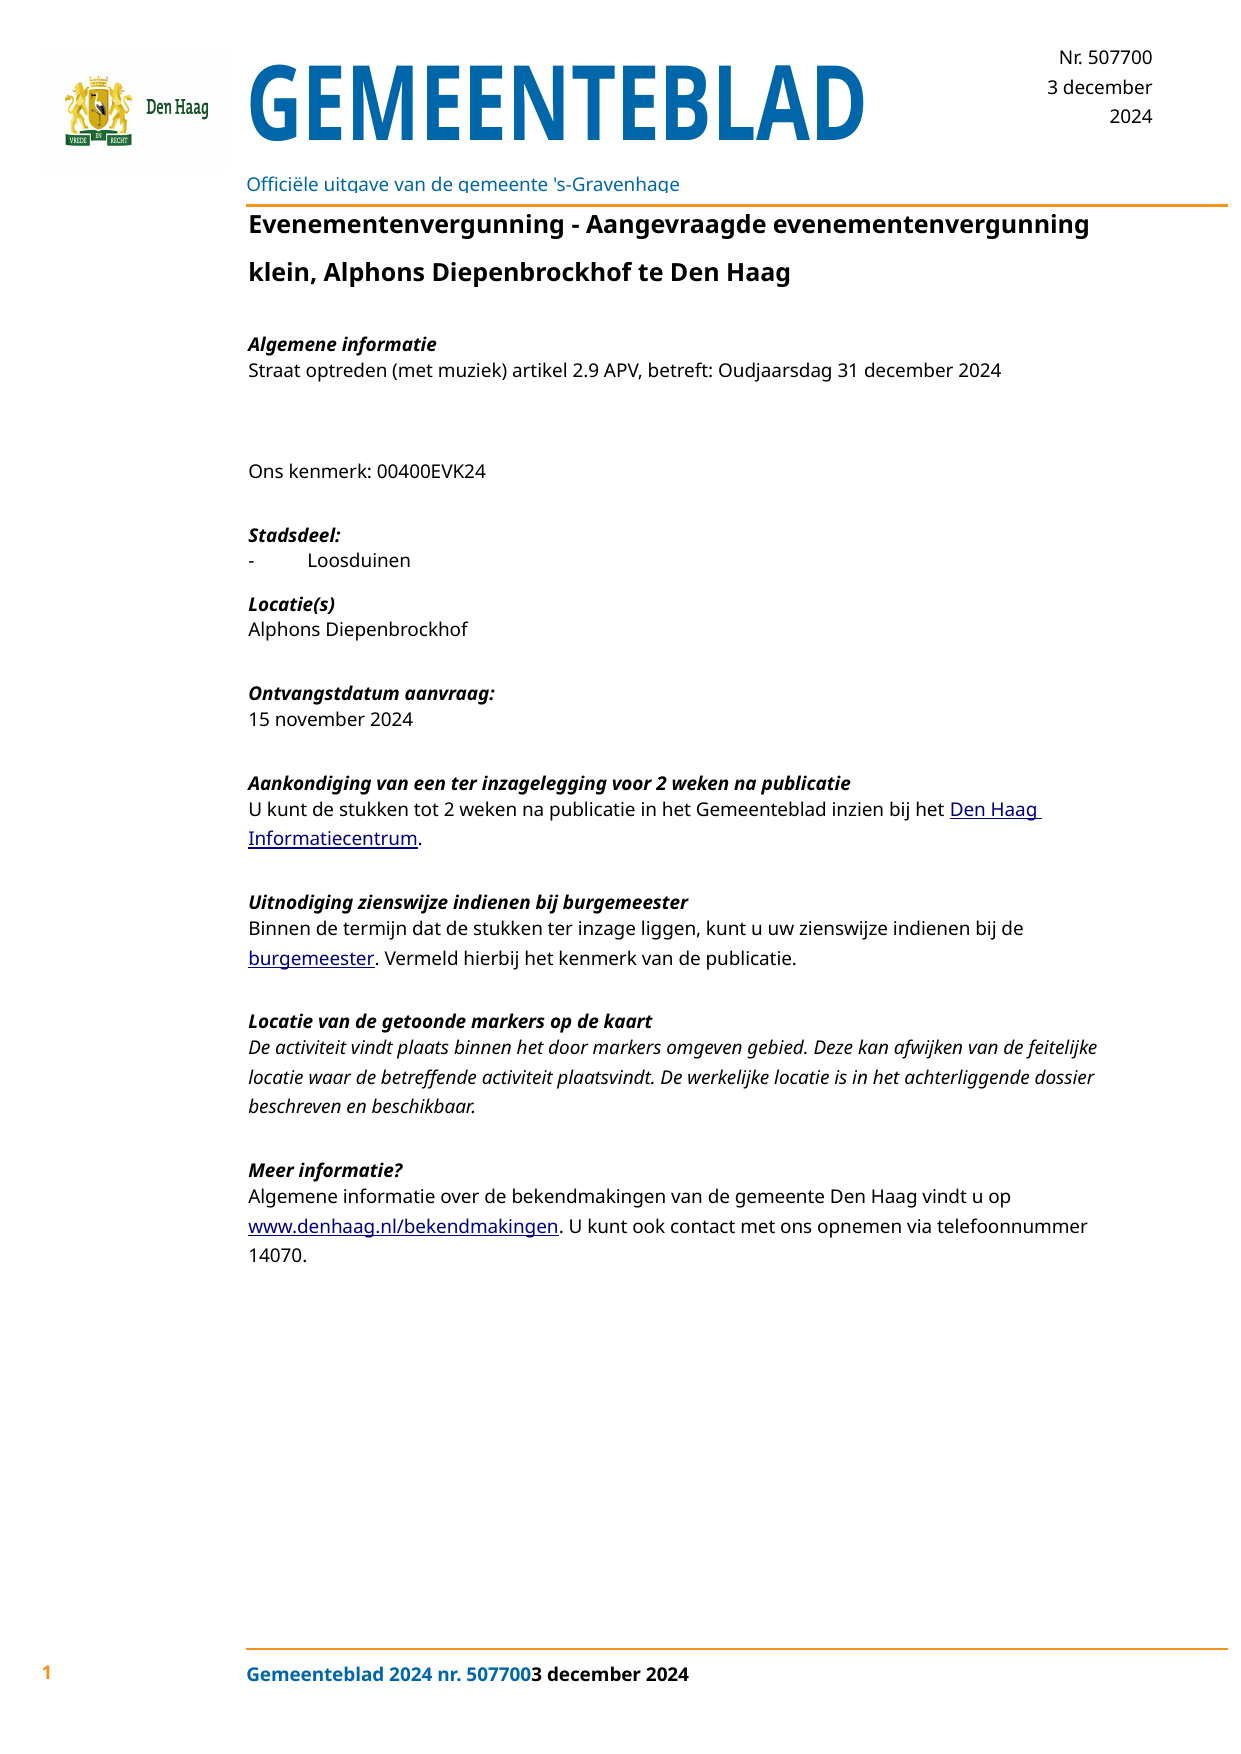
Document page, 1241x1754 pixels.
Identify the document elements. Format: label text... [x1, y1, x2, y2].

text Ontvangstdatum aanvraag: [248, 681, 1152, 706]
text Alphons Diepenbrockhof [248, 617, 1152, 642]
text Stadsdeel: [248, 522, 1152, 548]
text Locatie(s) [248, 591, 1152, 617]
list Loosduinen [248, 548, 1152, 573]
text Binnen de termijn dat de stukken ter inzage liggen, kunt u uw zienswijze indienen bij de burgemeester. Vermeld hierbij het kenmerk van de publicatie. [248, 915, 1152, 971]
text Uitnodiging zienswijze indienen bij burgemeester [248, 889, 1152, 915]
text Meer informatie? [248, 1158, 1152, 1183]
text Straat optreden (met muziek) artikel 2.9 APV, betreft: Oudjaarsdag 31 december 2024 [248, 357, 1152, 383]
text U kunt de stukken tot 2 weken na publicatie in het Gemeenteblad inzien bij het Den Haag Informatiecentrum. [248, 796, 1152, 851]
text De activiteit vindt plaats binnen het door markers omgeven gebied. Deze kan afwijken van de feitelijke locatie waar de betreffende activiteit plaatsvindt. De werkelijke locatie is in het achterliggende dossier beschreven en beschikbaar. [248, 1034, 1152, 1119]
text Ons kenmerk: 00400EVK24 [248, 458, 1152, 484]
text Algemene informatie over de bekendmakingen van de gemeente Den Haag vindt u op www.denhaag.nl/bekendmakingen. U kunt ook contact met ons opnemen via telefoonnummer 14070. [248, 1183, 1152, 1268]
text 15 november 2024 [248, 706, 1152, 732]
text Algemene informatie [248, 331, 1152, 357]
text Evenementenvergunning - Aangevraagde evenementenvergunning klein, Alphons Diepenbrockhof te Den Haag [248, 207, 1152, 288]
text Locatie van de getoonde markers op de kaart [248, 1009, 1152, 1034]
picture [41, 47, 231, 172]
text Aankondiging van een ter inzagelegging voor 2 weken na publicatie [248, 770, 1152, 796]
